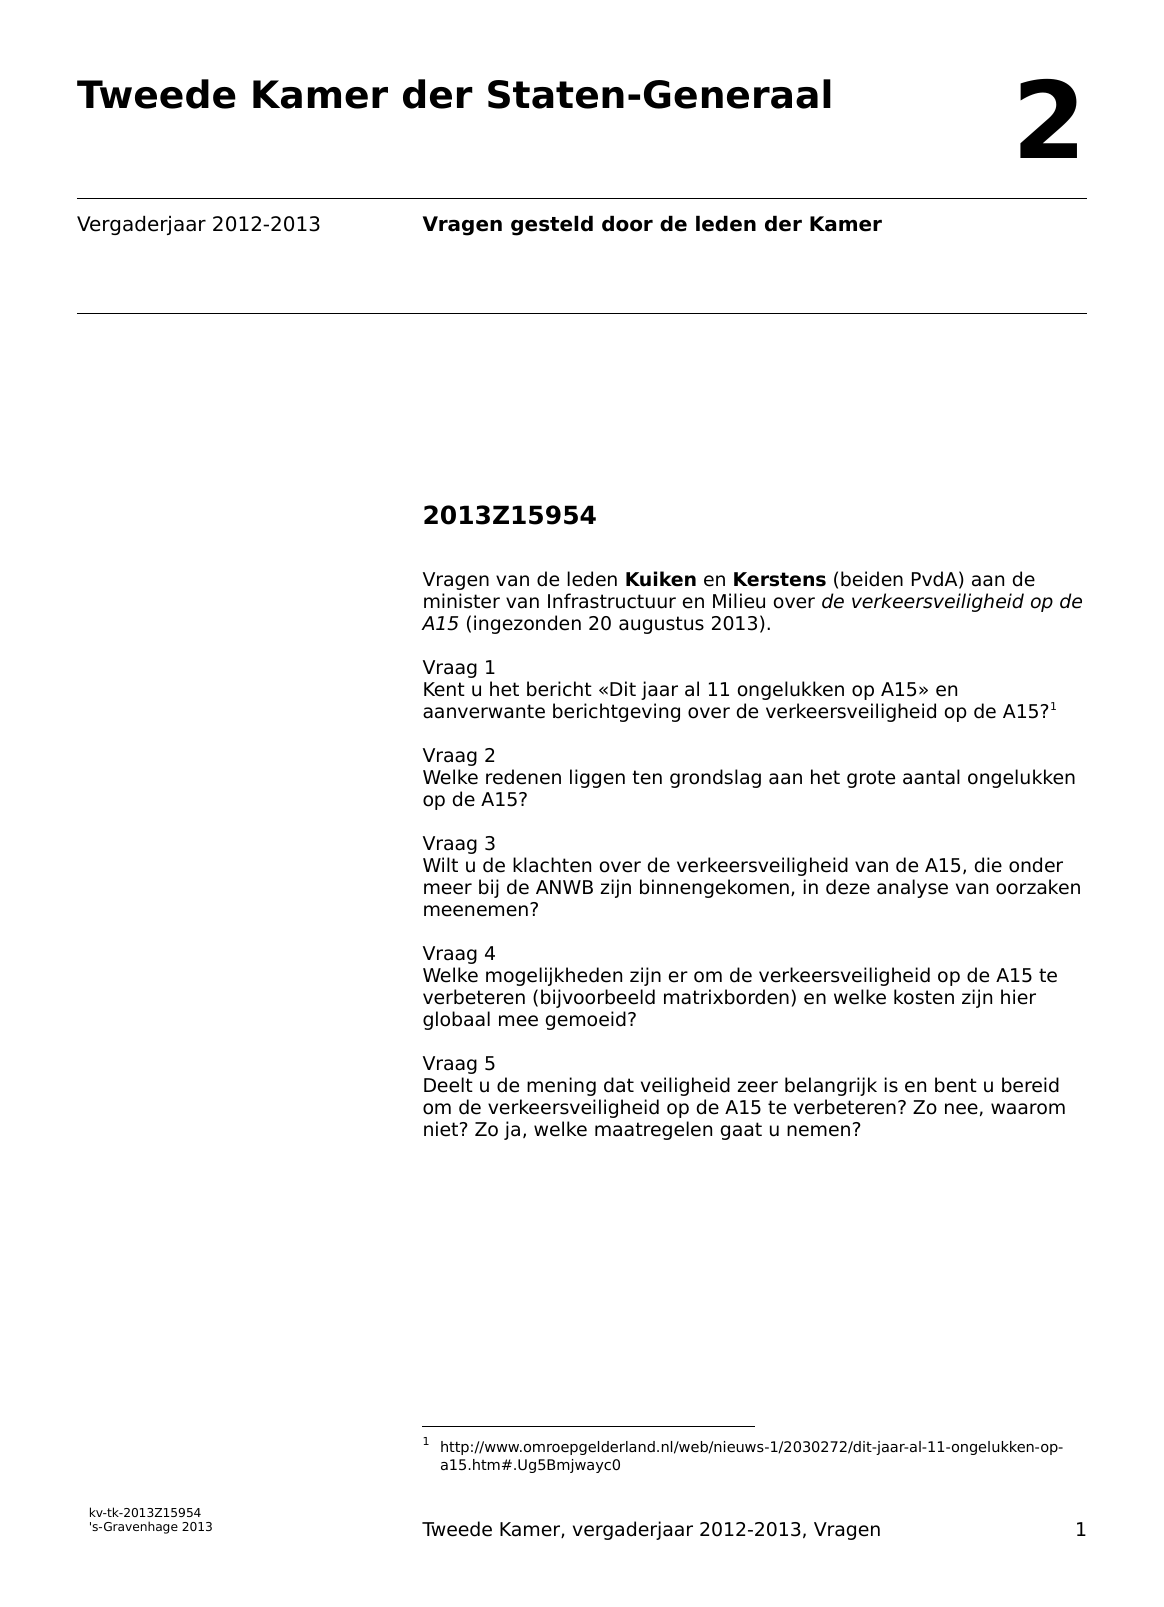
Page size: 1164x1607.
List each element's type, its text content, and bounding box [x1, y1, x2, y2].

text Welke mogelijkheden zijn er om de verkeersveiligheid op de A15 te verbeteren (bijvoorbeeld matrixborden) en welke kosten zijn hier globaal mee gemoeid? [422, 965, 1087, 1031]
text Deelt u de mening dat veiligheid zeer belangrijk is en bent u bereid om de verkeersveiligheid op de A15 te verbeteren? Zo nee, waarom niet? Zo ja, welke maatregelen gaat u nemen? [422, 1075, 1087, 1141]
text Vraag 4 [422, 943, 1087, 965]
text Wilt u de klachten over de verkeersveiligheid van de A15, die onder meer bij de ANWB zijn binnengekomen, in deze analyse van oorzaken meenemen? [422, 855, 1087, 921]
text Vraag 1 [422, 657, 1087, 679]
text Vraag 2 [422, 745, 1087, 767]
text 's-Gravenhage 2013 [88, 1520, 323, 1534]
table_header Tweede Kamer der Staten-Generaal [77, 59, 886, 198]
table_cell Vergaderjaar 2012-2013 [77, 199, 422, 313]
text Vraag 5 [422, 1053, 1087, 1075]
table_header 2 [886, 59, 1087, 198]
text kv-tk-2013Z15954 [88, 1506, 323, 1520]
text http://www.omroepgelderland.nl/web/nieuws-1/2030272/dit-jaar-al-11-ongelukken-op-a15.htm#.Ug5Bmjwayc0 [422, 1435, 1087, 1474]
text 2013Z15954 [422, 501, 1087, 531]
text Welke redenen liggen ten grondslag aan het grote aantal ongelukken op de A15? [422, 767, 1087, 811]
text Vragen van de leden Kuiken en Kerstens (beiden PvdA) aan de minister van Infrastructuur en Milieu over de verkeersveiligheid op de A15 (ingezonden 20 augustus 2013). [422, 569, 1087, 635]
table_cell Vragen gesteld door de leden der Kamer [422, 199, 1087, 313]
text Kent u het bericht «Dit jaar al 11 ongelukken op A15» en aanverwante berichtgeving over de verkeersveiligheid op de A15? [422, 679, 1087, 723]
text Vraag 3 [422, 833, 1087, 855]
